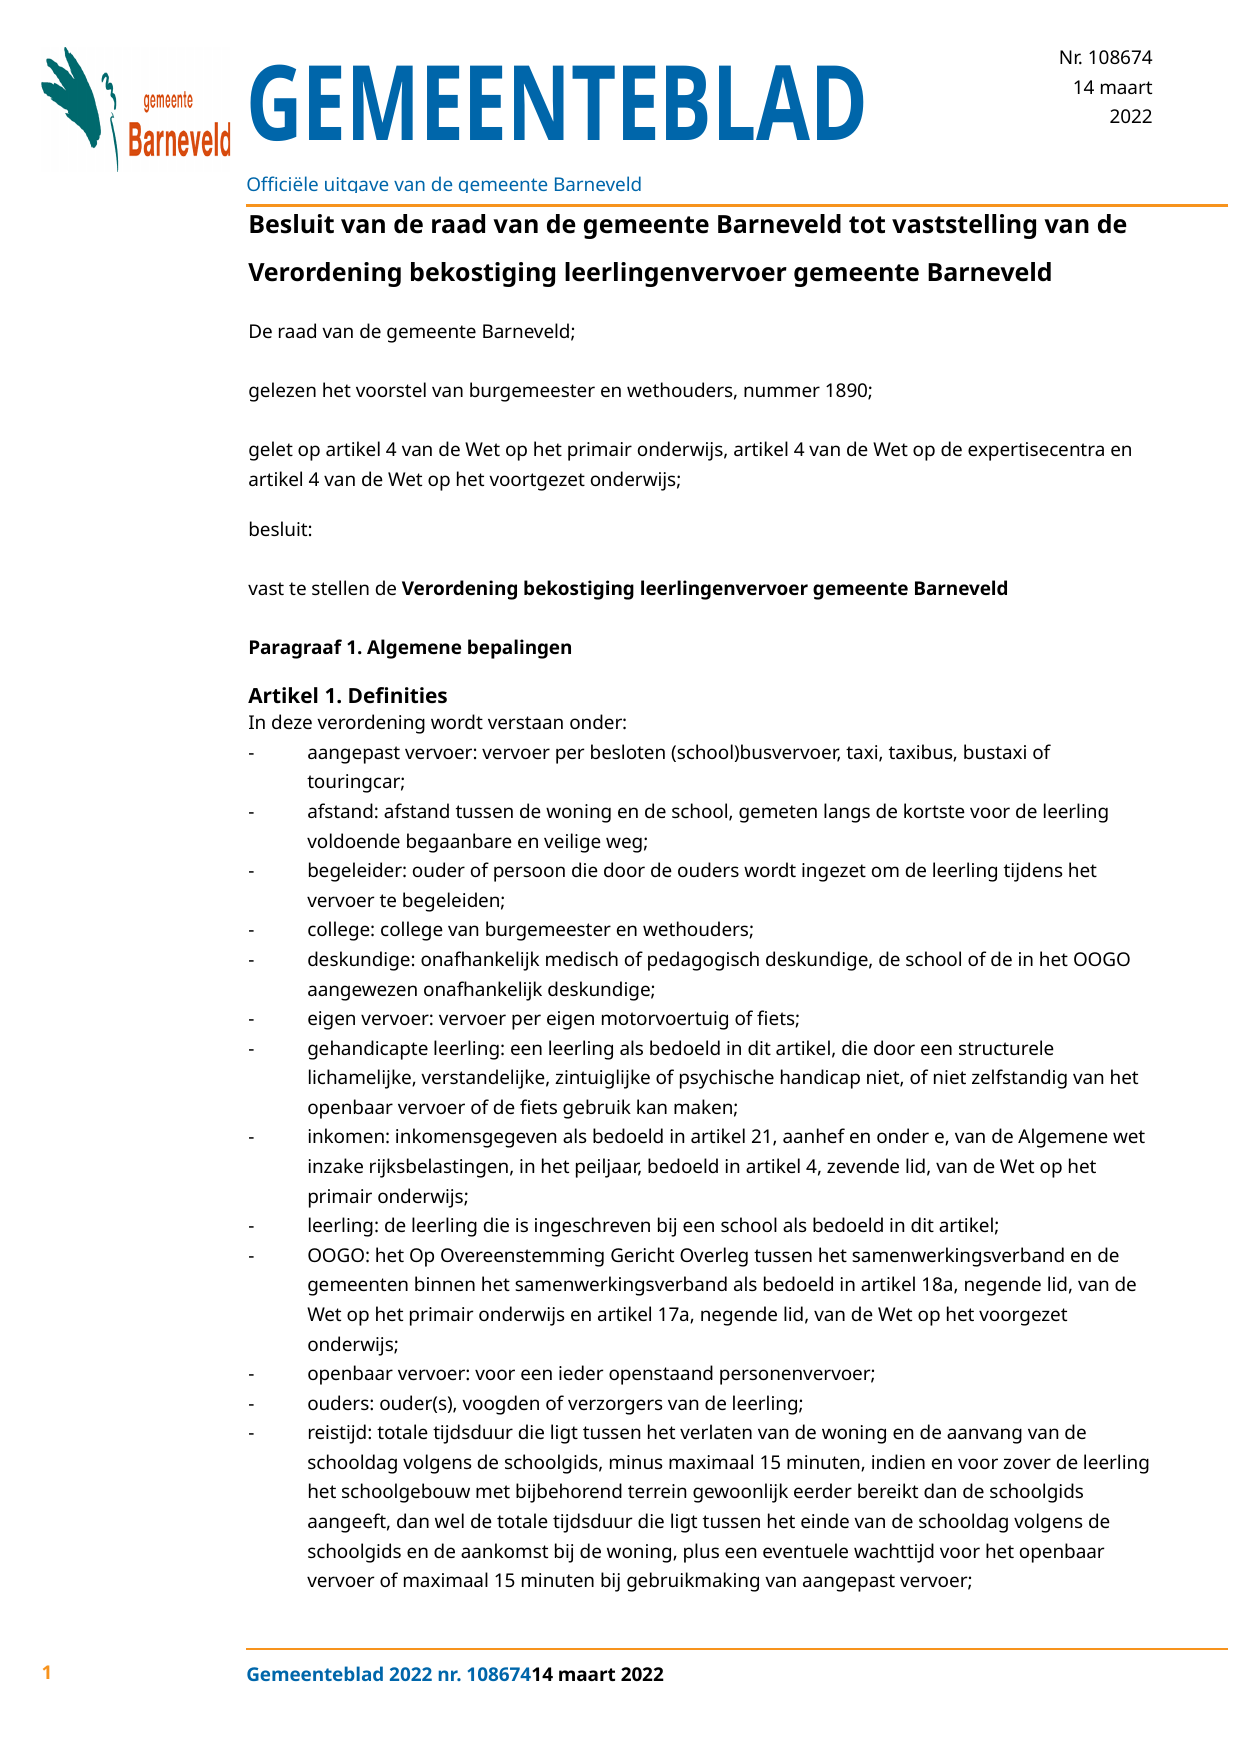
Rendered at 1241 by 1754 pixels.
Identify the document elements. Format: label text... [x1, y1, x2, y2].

text Paragraaf 1. Algemene bepalingen [248, 634, 1152, 660]
list ouders: ouder(s), voogden of verzorgers van de leerling; [248, 1390, 1152, 1416]
text gelet op artikel 4 van de Wet op het primair onderwijs, artikel 4 van de Wet op de expertisecentra en artikel 4 van de Wet op het voortgezet onderwijs; [248, 436, 1152, 492]
list openbaar vervoer: voor een ieder openstaand personenvervoer; [248, 1360, 1152, 1386]
text De raad van de gemeente Barneveld; [248, 318, 1152, 344]
list eigen vervoer: vervoer per eigen motorvoertuig of fiets; [248, 1005, 1152, 1031]
list afstand: afstand tussen de woning en de school, gemeten langs de kortste voor de leerling voldoende begaanbare en veilige weg; [248, 798, 1152, 853]
text In deze verordening wordt verstaan onder: [248, 709, 1152, 735]
list deskundige: onafhankelijk medisch of pedagogisch deskundige, de school of de in het OOGO aangewezen onafhankelijk deskundige; [248, 946, 1152, 1001]
list leerling: de leerling die is ingeschreven bij een school als bedoeld in dit artikel; [248, 1212, 1152, 1238]
list college: college van burgemeester en wethouders; [248, 917, 1152, 942]
list reistijd: totale tijdsduur die ligt tussen het verlaten van de woning en de aanvang van de schooldag volgens de schoolgids, minus maximaal 15 minuten, indien en voor zover de leerling het schoolgebouw met bijbehorend terrein gewoonlijk eerder bereikt dan de schoolgids aangeeft, dan wel de totale tijdsduur die ligt tussen het einde van de schooldag volgens de schoolgids en de aankomst bij de woning, plus een eventuele wachttijd voor het openbaar vervoer of maximaal 15 minuten bij gebruikmaking van aangepast vervoer; [248, 1419, 1152, 1593]
picture [41, 47, 231, 172]
list begeleider: ouder of persoon die door de ouders wordt ingezet om de leerling tijdens het vervoer te begeleiden; [248, 857, 1152, 913]
list inkomen: inkomensgegeven als bedoeld in artikel 21, aanhef en onder e, van de Algemene wet inzake rijksbelastingen, in het peiljaar, bedoeld in artikel 4, zevende lid, van de Wet op het primair onderwijs; [248, 1124, 1152, 1208]
text Artikel 1. Definities [248, 681, 1152, 709]
text Besluit van de raad van de gemeente Barneveld tot vaststelling van de Verordening bekostiging leerlingenvervoer gemeente Barneveld [248, 207, 1152, 288]
list gehandicapte leerling: een leerling als bedoeld in dit artikel, die door een structurele lichamelijke, verstandelijke, zintuiglijke of psychische handicap niet, of niet zelfstandig van het openbaar vervoer of de fiets gebruik kan maken; [248, 1035, 1152, 1120]
list aangepast vervoer: vervoer per besloten (school)busvervoer, taxi, taxibus, bustaxi of touringcar; [248, 739, 1152, 794]
list OOGO: het Op Overeenstemming Gericht Overleg tussen het samenwerkingsverband en de gemeenten binnen het samenwerkingsverband als bedoeld in artikel 18a, negende lid, van de Wet op het primair onderwijs en artikel 17a, negende lid, van de Wet op het voorgezet onderwijs; [248, 1242, 1152, 1356]
text gelezen het voorstel van burgemeester en wethouders, nummer 1890; [248, 377, 1152, 403]
text vast te stellen de Verordening bekostiging leerlingenvervoer gemeente Barneveld [248, 575, 1152, 601]
text besluit: [248, 516, 1152, 542]
